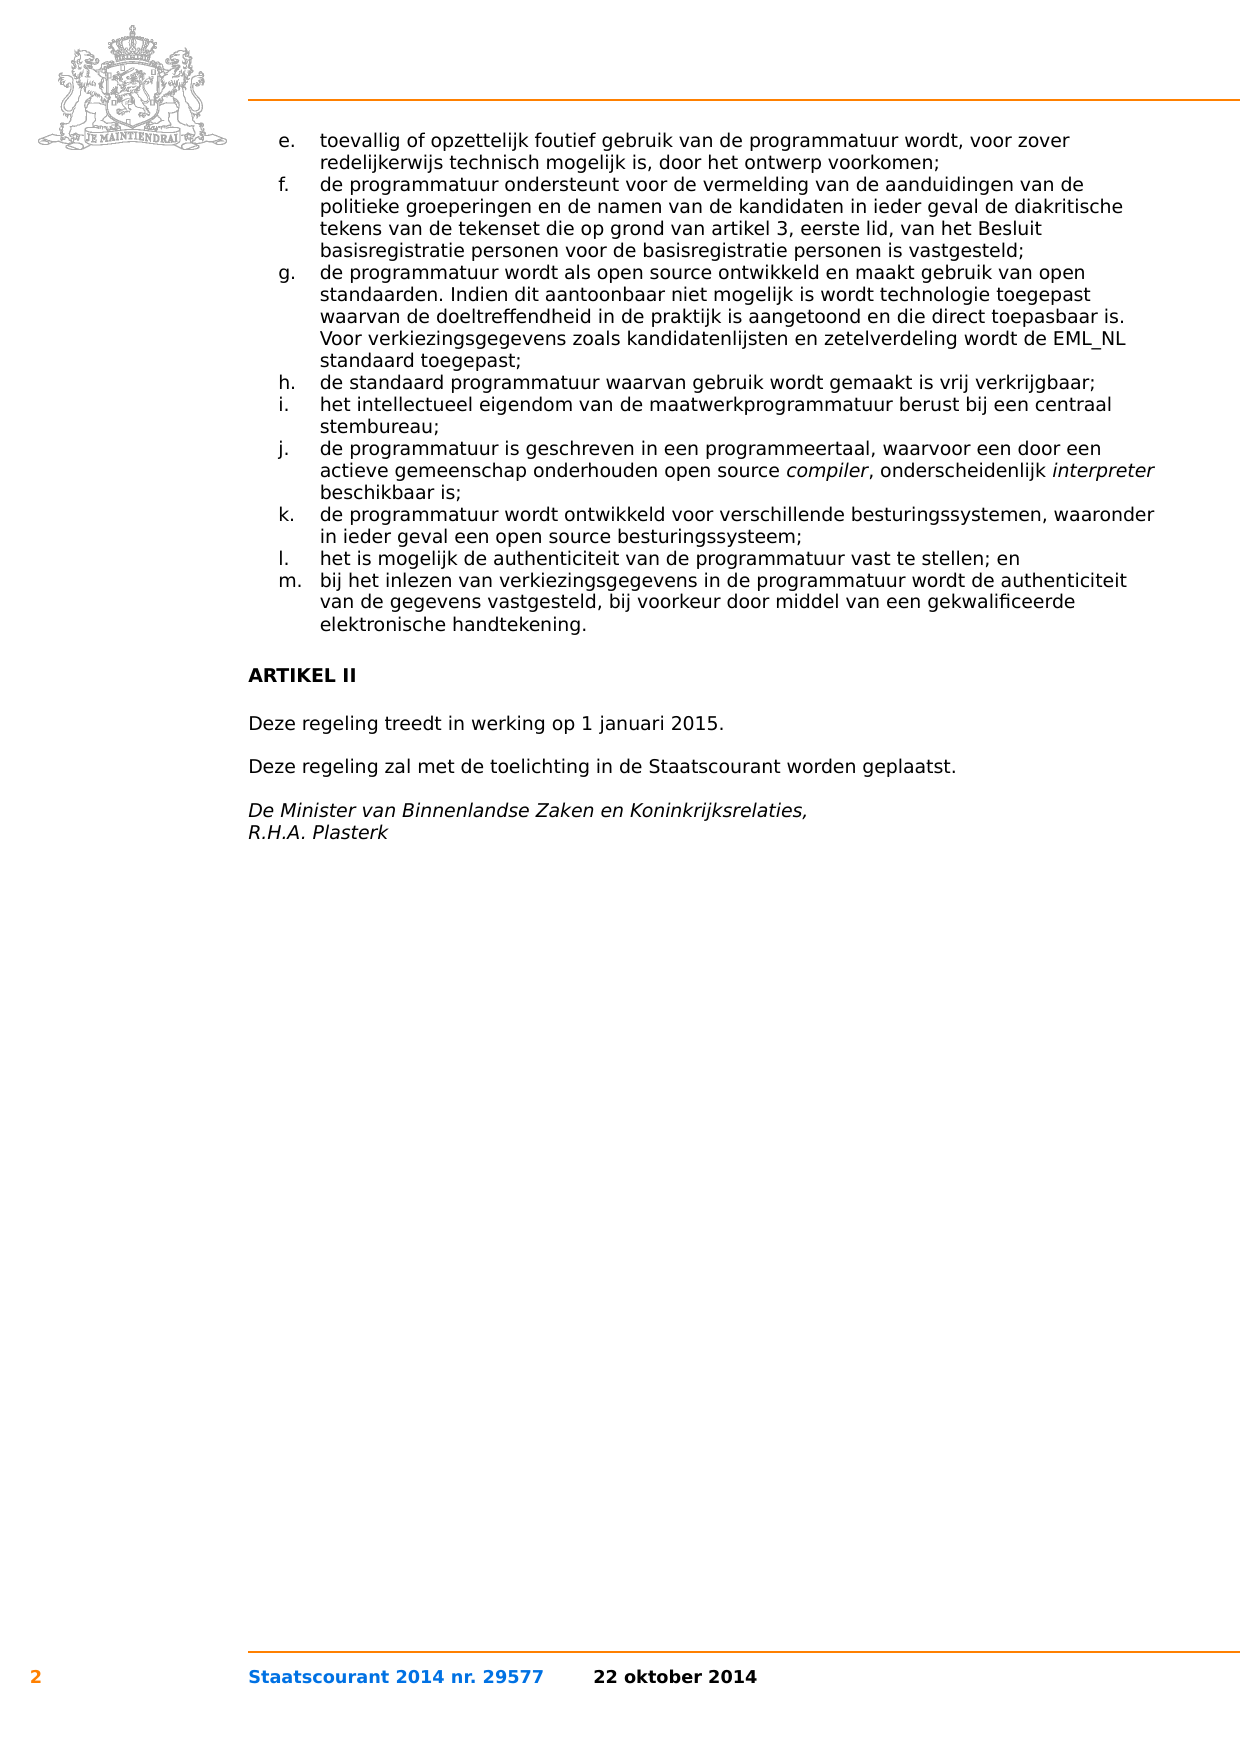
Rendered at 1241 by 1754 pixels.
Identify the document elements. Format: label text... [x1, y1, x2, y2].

text l. het is mogelijk de authenticiteit van de programmatuur vast te stellen; en [278, 547, 1163, 569]
text i. het intellectueel eigendom van de maatwerkprogrammatuur berust bij een centraal stembureau; [278, 394, 1163, 438]
text h. de standaard programmatuur waarvan gebruik wordt gemaakt is vrij verkrijgbaar; [278, 372, 1163, 394]
text De Minister van Binnenlandse Zaken en Koninkrijksrelaties, R.H.A. Plasterk [248, 800, 1163, 844]
text Deze regeling treedt in werking op 1 januari 2015. [248, 712, 1163, 734]
subtitle ARTIKEL II [248, 665, 1163, 687]
text e. toevallig of opzettelijk foutief gebruik van de programmatuur wordt, voor zover redelijkerwijs technisch mogelijk is, door het ontwerp voorkomen; [278, 130, 1163, 174]
text k. de programmatuur wordt ontwikkeld voor verschillende besturingssystemen, waaronder in ieder geval een open source besturingssysteem; [278, 503, 1163, 547]
text Deze regeling zal met de toelichting in de Staatscourant worden geplaatst. [248, 756, 1163, 778]
text m. bij het inlezen van verkiezingsgegevens in de programmatuur wordt de authenticiteit van de gegevens vastgesteld, bij voorkeur door middel van een gekwalificeerde elektronische handtekening. [278, 569, 1163, 635]
picture [38, 25, 227, 150]
text f. de programmatuur ondersteunt voor de vermelding van de aanduidingen van de politieke groeperingen en de namen van de kandidaten in ieder geval de diakritische tekens van de tekenset die op grond van artikel 3, eerste lid, van het Besluit basisregistratie personen voor de basisregistratie personen is vastgesteld; [278, 174, 1163, 262]
text j. de programmatuur is geschreven in een programmeertaal, waarvoor een door een actieve gemeenschap onderhouden open source compiler, onderscheidenlijk interpreter beschikbaar is; [278, 438, 1163, 503]
text g. de programmatuur wordt als open source ontwikkeld en maakt gebruik van open standaarden. Indien dit aantoonbaar niet mogelijk is wordt technologie toegepast waarvan de doeltreffendheid in de praktijk is aangetoond en die direct toepasbaar is. Voor verkiezingsgegevens zoals kandidatenlijsten en zetelverdeling wordt de EML_NL standaard toegepast; [278, 262, 1163, 372]
